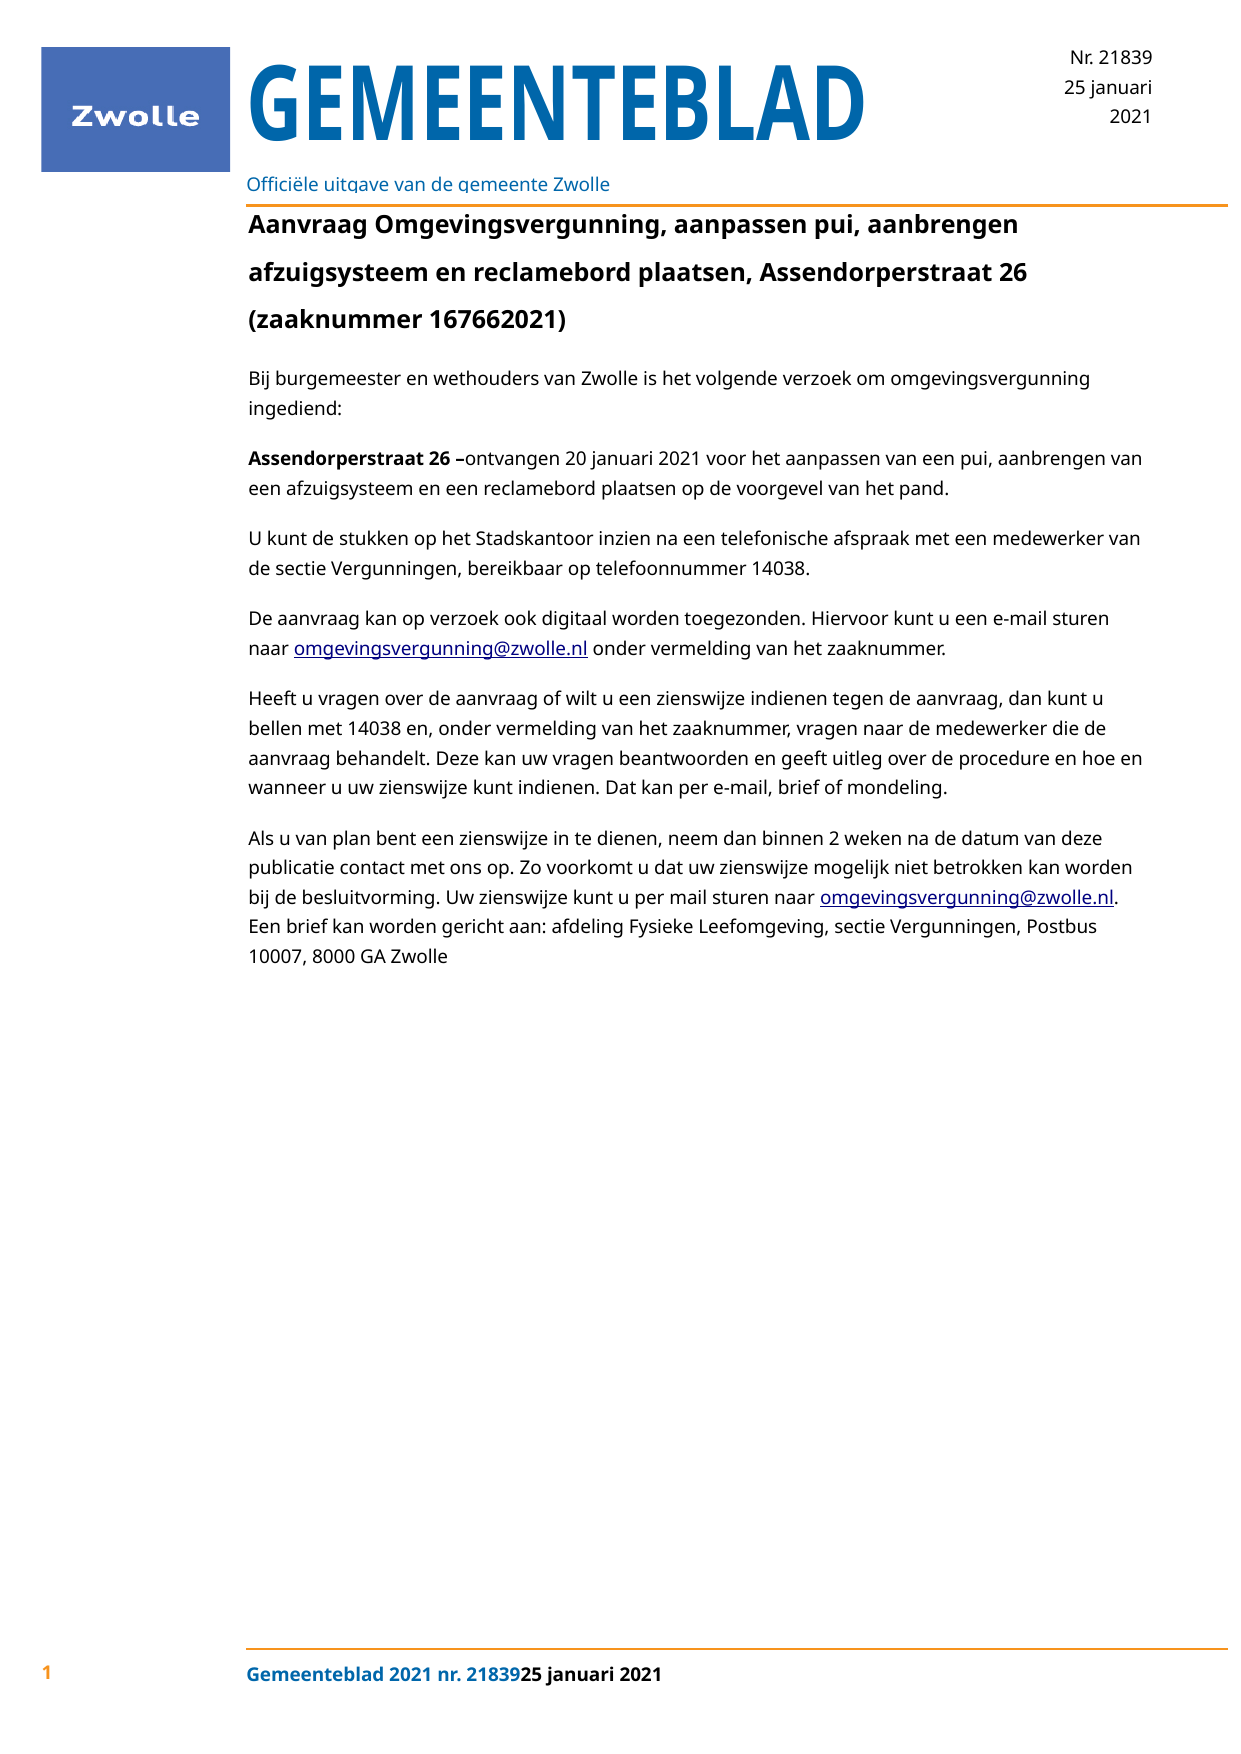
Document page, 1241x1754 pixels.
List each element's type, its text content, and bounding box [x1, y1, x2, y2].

text U kunt de stukken op het Stadskantoor inzien na een telefonische afspraak met een medewerker van de sectie Vergunningen, bereikbaar op telefoonnummer 14038. [248, 526, 1152, 581]
text Bij burgemeester en wethouders van Zwolle is het volgende verzoek om omgevingsvergunning ingediend: [248, 366, 1152, 421]
text Heeft u vragen over de aanvraag of wilt u een zienswijze indienen tegen de aanvraag, dan kunt u bellen met 14038 en, onder vermelding van het zaaknummer, vragen naar de medewerker die de aanvraag behandelt. Deze kan uw vragen beantwoorden en geeft uitleg over de procedure en hoe en wanneer u uw zienswijze kunt indienen. Dat kan per e-mail, brief of mondeling. [248, 686, 1152, 800]
picture [41, 47, 231, 172]
text De aanvraag kan op verzoek ook digitaal worden toegezonden. Hiervoor kunt u een e-mail sturen naar omgevingsvergunning@zwolle.nl onder vermelding van het zaaknummer. [248, 606, 1152, 661]
text Als u van plan bent een zienswijze in te dienen, neem dan binnen 2 weken na de datum van deze publicatie contact met ons op. Zo voorkomt u dat uw zienswijze mogelijk niet betrokken kan worden bij de besluitvorming. Uw zienswijze kunt u per mail sturen naar omgevingsvergunning@zwolle.nl. Een brief kan worden gericht aan: afdeling Fysieke Leefomgeving, sectie Vergunningen, Postbus 10007, 8000 GA Zwolle [248, 825, 1152, 969]
text Aanvraag Omgevingsvergunning, aanpassen pui, aanbrengen afzuigsysteem en reclamebord plaatsen, Assendorperstraat 26 (zaaknummer 167662021) [248, 207, 1152, 336]
text Assendorperstraat 26 –ontvangen 20 januari 2021 voor het aanpassen van een pui, aanbrengen van een afzuigsysteem en een reclamebord plaatsen op de voorgevel van het pand. [248, 446, 1152, 501]
